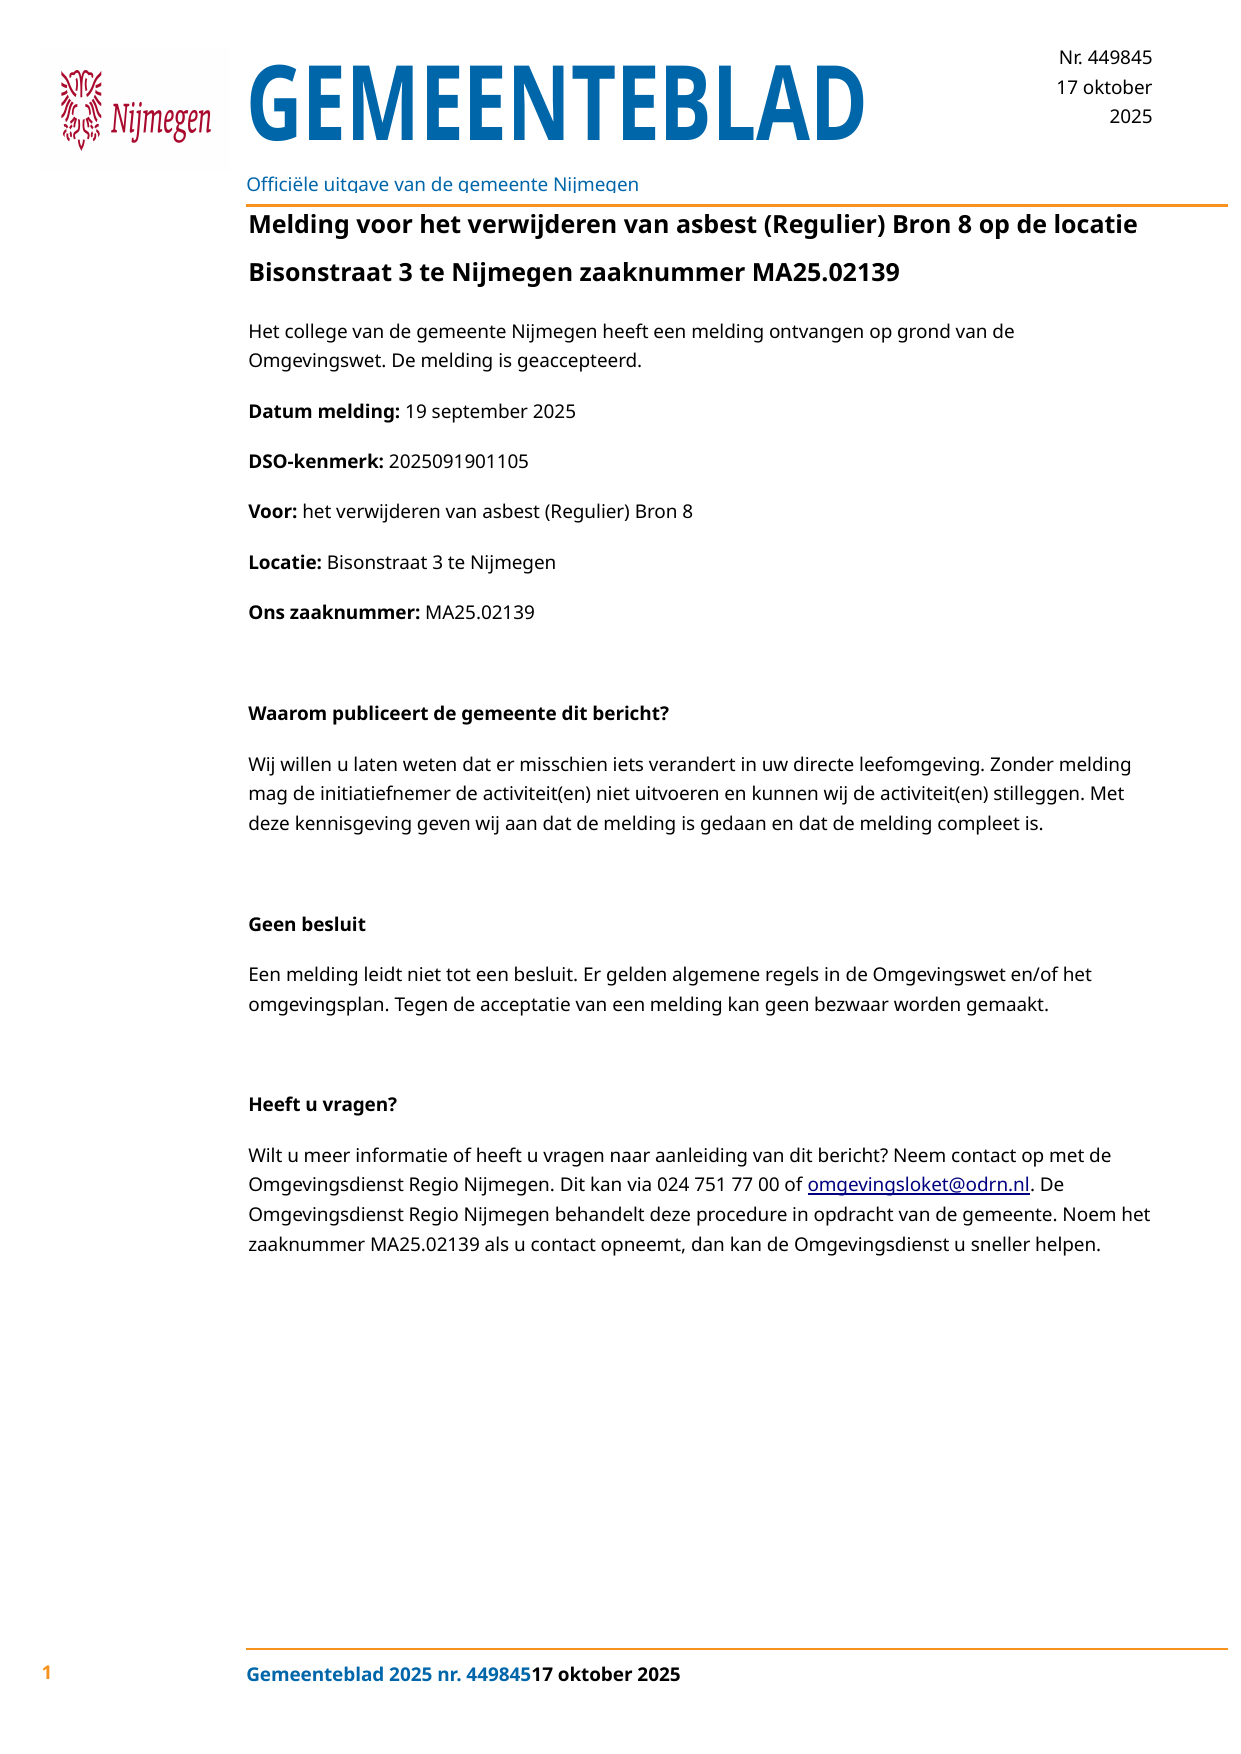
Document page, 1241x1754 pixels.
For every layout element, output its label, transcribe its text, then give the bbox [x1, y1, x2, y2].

text Locatie: Bisonstraat 3 te Nijmegen [248, 549, 1152, 575]
text DSO-kenmerk: 2025091901105 [248, 448, 1152, 474]
text Wilt u meer informatie of heeft u vragen naar aanleiding van dit bericht? Neem contact op met de Omgevingsdienst Regio Nijmegen. Dit kan via 024 751 77 00 of omgevingsloket@odrn.nl. De Omgevingsdienst Regio Nijmegen behandelt deze procedure in opdracht van de gemeente. Noem het zaaknummer MA25.02139 als u contact opneemt, dan kan de Omgevingsdienst u sneller helpen. [248, 1142, 1152, 1257]
text Melding voor het verwijderen van asbest (Regulier) Bron 8 op de locatie Bisonstraat 3 te Nijmegen zaaknummer MA25.02139 [248, 207, 1152, 288]
text Het college van de gemeente Nijmegen heeft een melding ontvangen op grond van de Omgevingswet. De melding is geaccepteerd. [248, 318, 1152, 373]
text Wij willen u laten weten dat er misschien iets verandert in uw directe leefomgeving. Zonder melding mag de initiatiefnemer de activiteit(en) niet uitvoeren en kunnen wij de activiteit(en) stilleggen. Met deze kennisgeving geven wij aan dat de melding is gedaan en dat de melding compleet is. [248, 751, 1152, 836]
text Datum melding: 19 september 2025 [248, 398, 1152, 424]
text Een melding leidt niet tot een besluit. Er gelden algemene regels in de Omgevingswet en/of het omgevingsplan. Tegen de acceptatie van een melding kan geen bezwaar worden gemaakt. [248, 961, 1152, 1017]
text Heeft u vragen? [248, 1092, 1152, 1117]
text Waarom publiceert de gemeente dit bericht? [248, 700, 1152, 726]
text Ons zaaknummer: MA25.02139 [248, 599, 1152, 625]
picture [41, 47, 231, 172]
text Voor: het verwijderen van asbest (Regulier) Bron 8 [248, 499, 1152, 524]
text Geen besluit [248, 911, 1152, 937]
